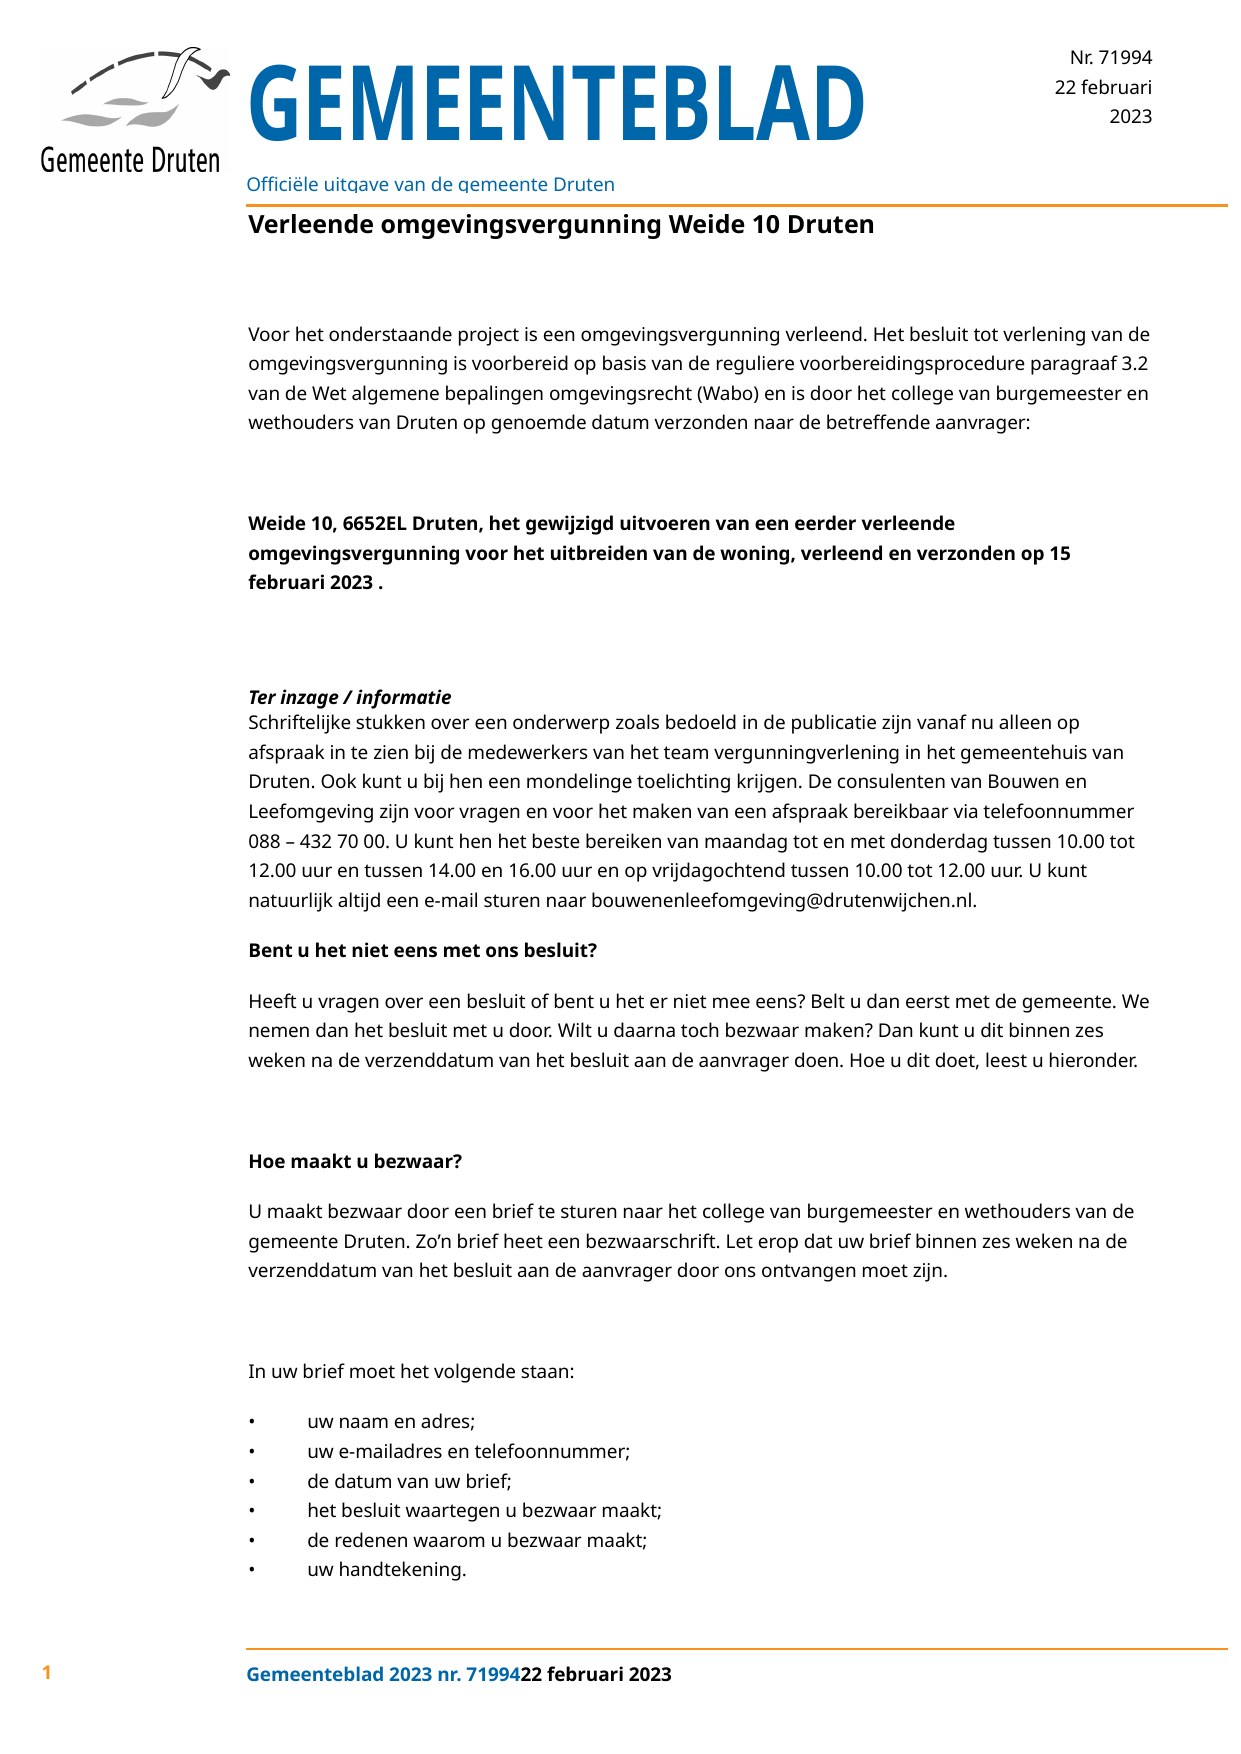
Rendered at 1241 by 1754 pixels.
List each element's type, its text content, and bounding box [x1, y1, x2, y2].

text Hoe maakt u bezwaar? [248, 1148, 1152, 1174]
text U maakt bezwaar door een brief te sturen naar het college van burgemeester en wethouders van de gemeente Druten. Zo’n brief heet een bezwaarschrift. Let erop dat uw brief binnen zes weken na de verzenddatum van het besluit aan de aanvrager door ons ontvangen moet zijn. [248, 1198, 1152, 1283]
list de redenen waarom u bezwaar maakt; [248, 1527, 1152, 1553]
text Verleende omgevingsvergunning Weide 10 Druten [248, 207, 1152, 241]
list het besluit waartegen u bezwaar maakt; [248, 1497, 1152, 1523]
text In uw brief moet het volgende staan: [248, 1358, 1152, 1384]
list uw handtekening. [248, 1557, 1152, 1582]
text Schriftelijke stukken over een onderwerp zoals bedoeld in de publicatie zijn vanaf nu alleen op afspraak in te zien bij de medewerkers van het team vergunningverlening in het gemeentehuis van Druten. Ook kunt u bij hen een mondelinge toelichting krijgen. De consulenten van Bouwen en Leefomgeving zijn voor vragen en voor het maken van een afspraak bereikbaar via telefoonnummer 088 – 432 70 00. U kunt hen het beste bereiken van maandag tot en met donderdag tussen 10.00 tot 12.00 uur en tussen 14.00 en 16.00 uur en op vrijdagochtend tussen 10.00 tot 12.00 uur. U kunt natuurlijk altijd een e-mail sturen naar bouwenenleefomgeving@drutenwijchen.nl. [248, 709, 1152, 913]
list uw e-mailadres en telefoonnummer; [248, 1438, 1152, 1464]
text Ter inzage / informatie [248, 684, 1152, 709]
list de datum van uw brief; [248, 1468, 1152, 1494]
text Bent u het niet eens met ons besluit? [248, 937, 1152, 963]
picture [41, 47, 231, 172]
text Weide 10, 6652EL Druten, het gewijzigd uitvoeren van een eerder verleende omgevingsvergunning voor het uitbreiden van de woning, verleend en verzonden op 15 februari 2023 . [248, 510, 1152, 595]
text Heeft u vragen over een besluit of bent u het er niet mee eens? Belt u dan eerst met de gemeente. We nemen dan het besluit met u door. Wilt u daarna toch bezwaar maken? Dan kunt u dit binnen zes weken na de verzenddatum van het besluit aan de aanvrager doen. Hoe u dit doet, leest u hieronder. [248, 988, 1152, 1073]
text Voor het onderstaande project is een omgevingsvergunning verleend. Het besluit tot verlening van de omgevingsvergunning is voorbereid op basis van de reguliere voorbereidingsprocedure paragraaf 3.2 van de Wet algemene bepalingen omgevingsrecht (Wabo) en is door het college van burgemeester en wethouders van Druten op genoemde datum verzonden naar de betreffende aanvrager: [248, 321, 1152, 435]
list uw naam en adres; [248, 1409, 1152, 1434]
